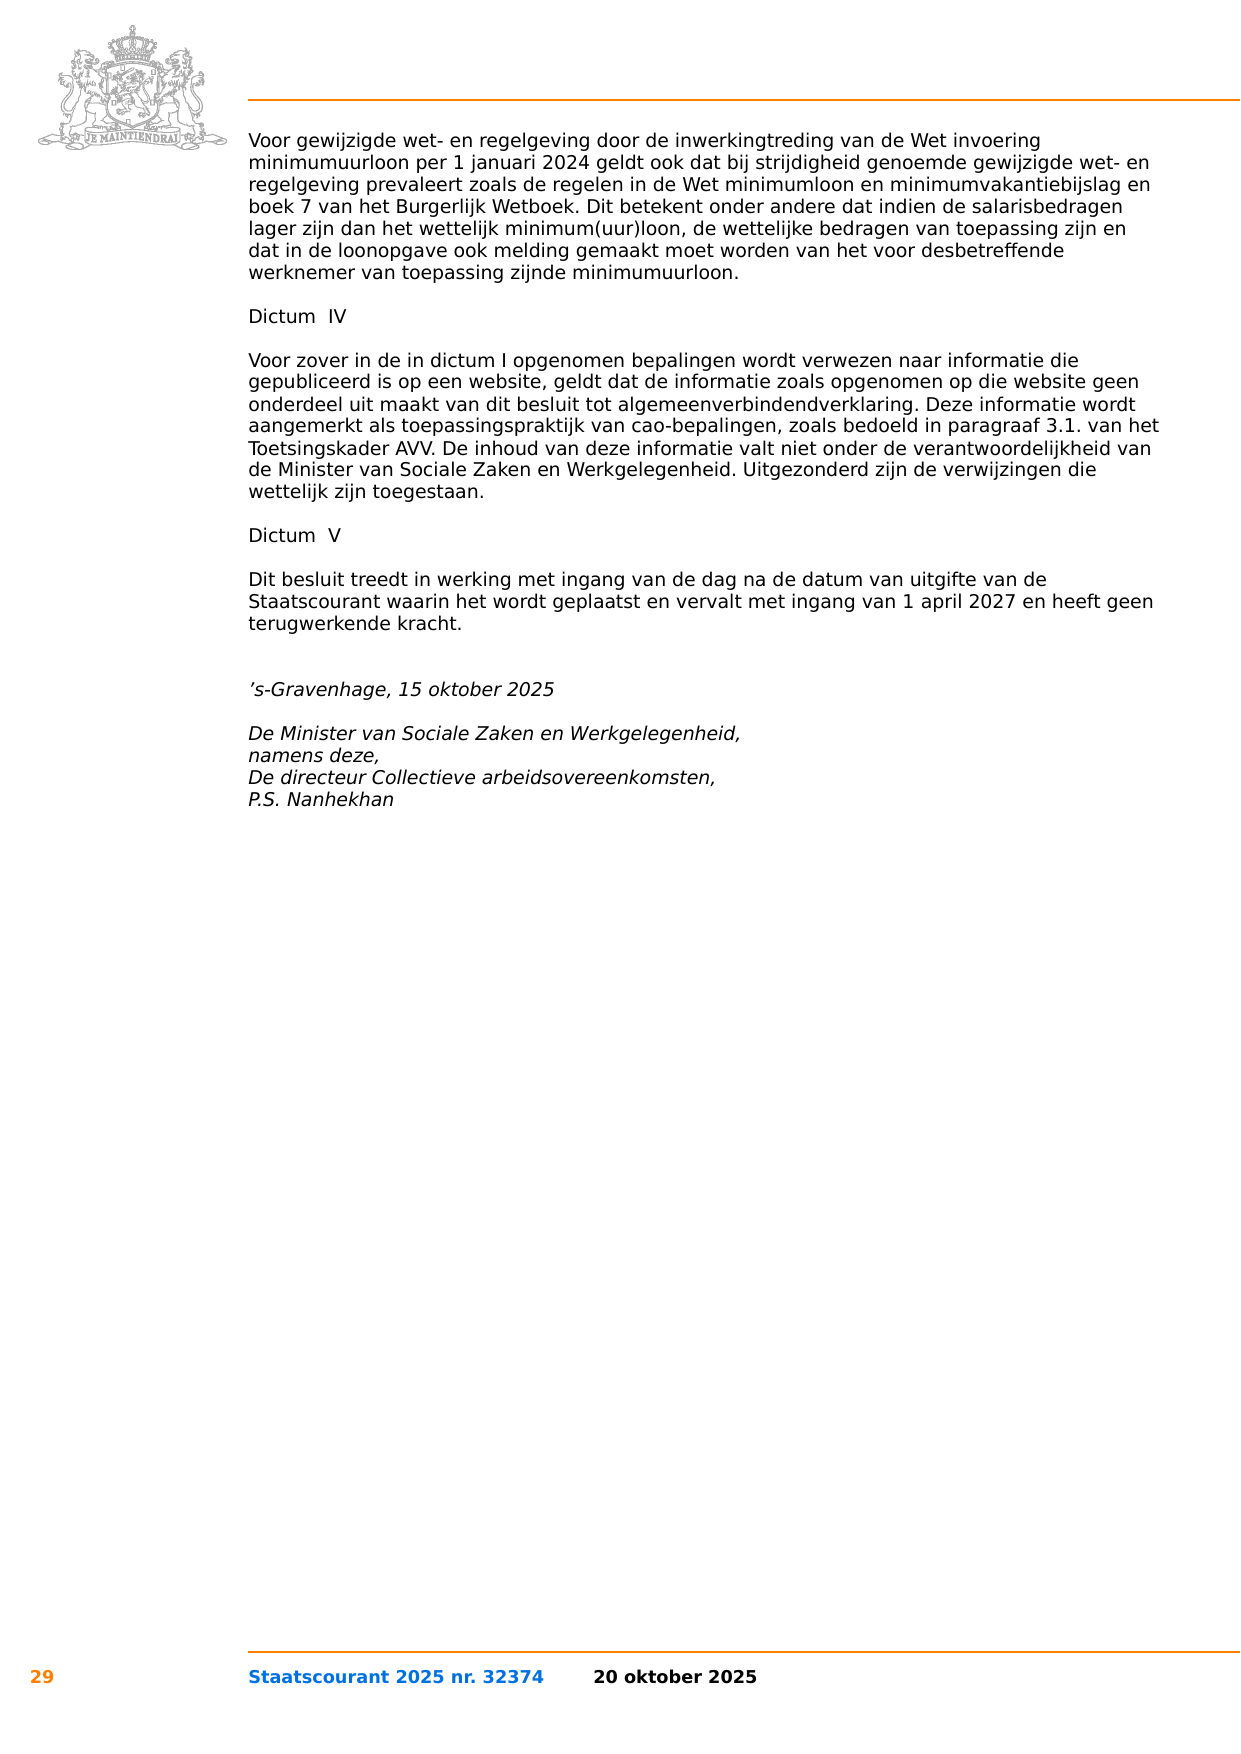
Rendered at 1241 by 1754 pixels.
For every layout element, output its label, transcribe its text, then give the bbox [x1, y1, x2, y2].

text ’s-Gravenhage, 15 oktober 2025 [248, 679, 1163, 701]
text Dictum V [248, 525, 1163, 547]
text Dit besluit treedt in werking met ingang van de dag na de datum van uitgifte van de Staatscourant waarin het wordt geplaatst en vervalt met ingang van 1 april 2027 en heeft geen terugwerkende kracht. [248, 569, 1163, 635]
text Voor zover in de in dictum I opgenomen bepalingen wordt verwezen naar informatie die gepubliceerd is op een website, geldt dat de informatie zoals opgenomen op die website geen onderdeel uit maakt van dit besluit tot algemeenverbindendverklaring. Deze informatie wordt aangemerkt als toepassingspraktijk van cao-bepalingen, zoals bedoeld in paragraaf 3.1. van het Toetsingskader AVV. De inhoud van deze informatie valt niet onder de verantwoordelijkheid van de Minister van Sociale Zaken en Werkgelegenheid. Uitgezonderd zijn de verwijzingen die wettelijk zijn toegestaan. [248, 349, 1163, 503]
picture [38, 25, 227, 150]
text Voor gewijzigde wet- en regelgeving door de inwerkingtreding van de Wet invoering minimumuurloon per 1 januari 2024 geldt ook dat bij strijdigheid genoemde gewijzigde wet- en regelgeving prevaleert zoals de regelen in de Wet minimumloon en minimumvakantiebijslag en boek 7 van het Burgerlijk Wetboek. Dit betekent onder andere dat indien de salarisbedragen lager zijn dan het wettelijk minimum(uur)loon, de wettelijke bedragen van toepassing zijn en dat in de loonopgave ook melding gemaakt moet worden van het voor desbetreffende werknemer van toepassing zijnde minimumuurloon. [248, 130, 1163, 284]
text Dictum IV [248, 306, 1163, 328]
text De Minister van Sociale Zaken en Werkgelegenheid, namens deze, De directeur Collectieve arbeidsovereenkomsten, P.S. Nanhekhan [248, 723, 1163, 811]
